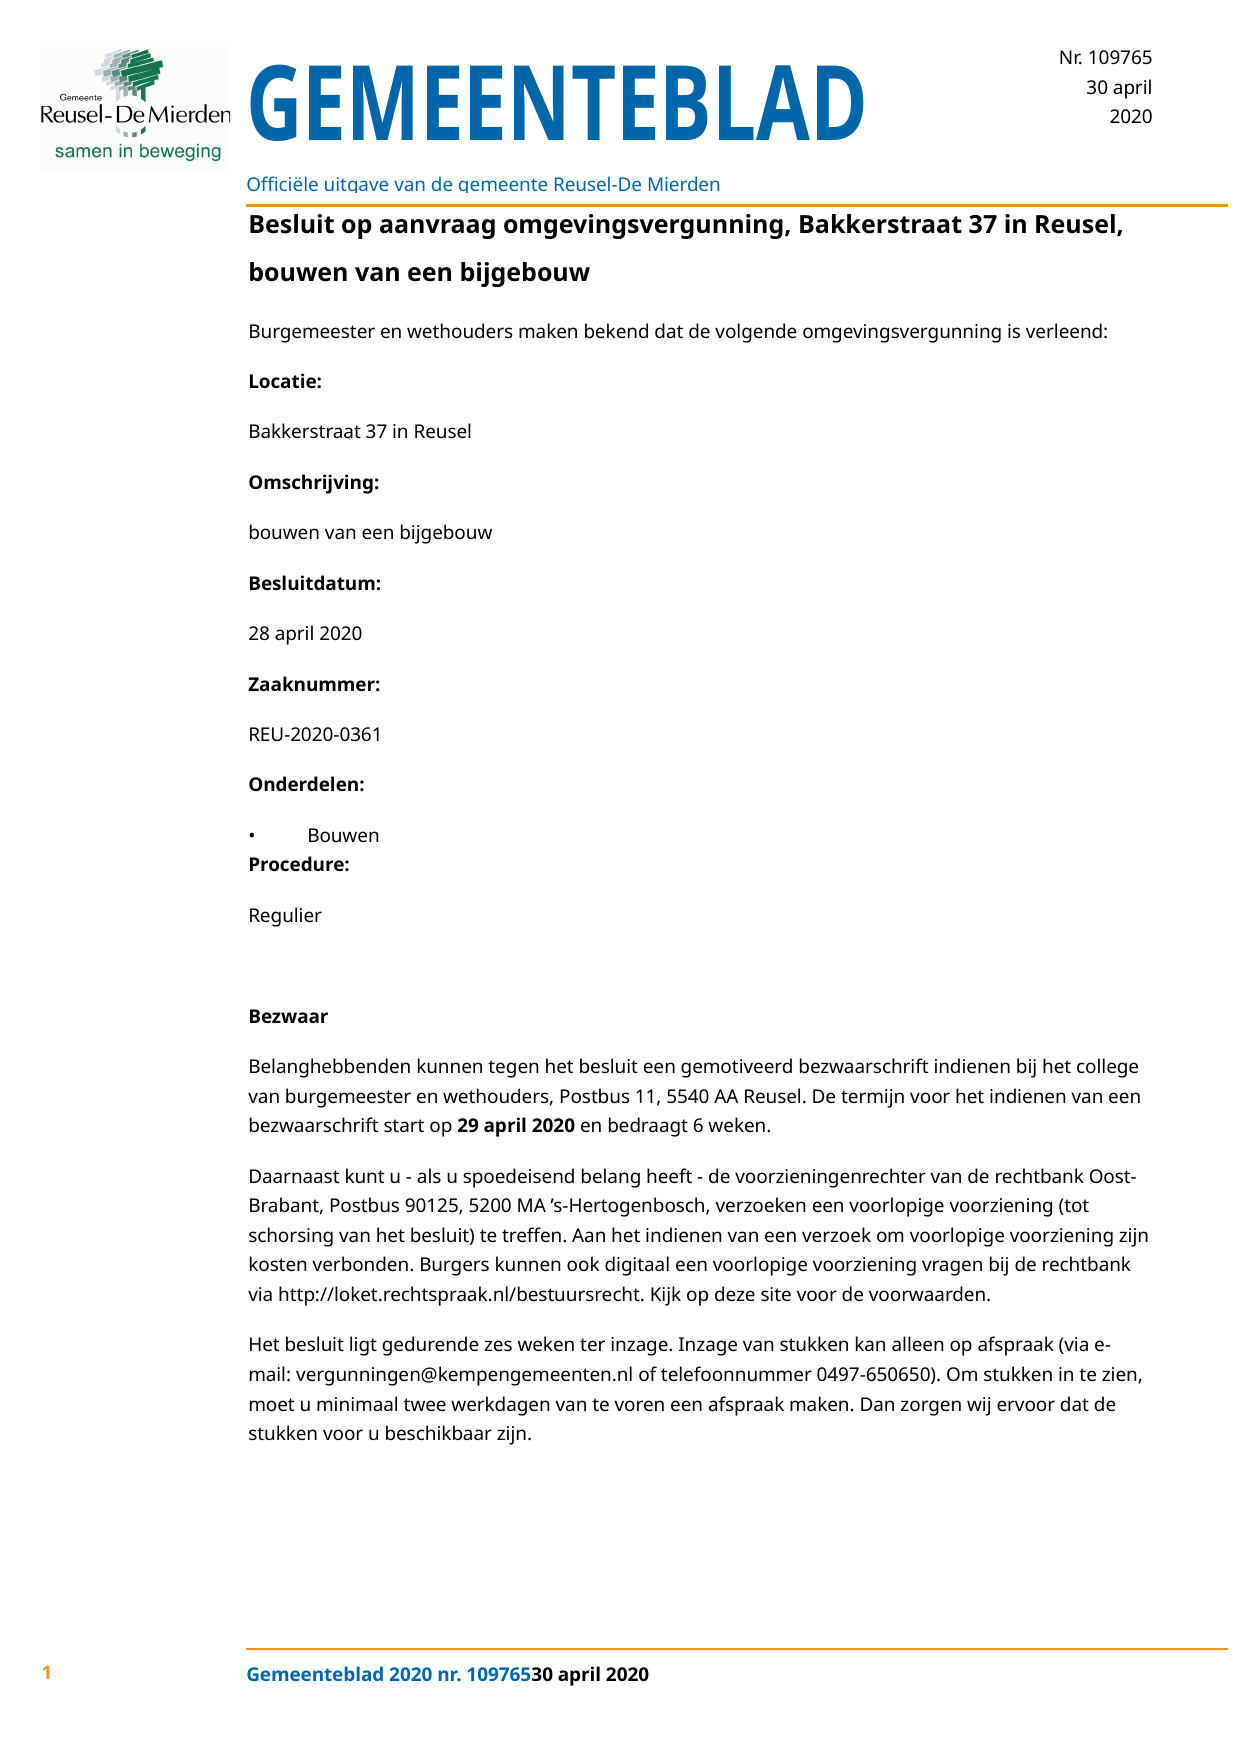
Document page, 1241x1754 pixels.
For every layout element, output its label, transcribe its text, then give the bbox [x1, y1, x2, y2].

text Procedure: [248, 852, 1152, 877]
text Onderdelen: [248, 772, 1152, 797]
list Bouwen [248, 822, 1152, 848]
text REU-2020-0361 [248, 721, 1152, 747]
text bouwen van een bijgebouw [248, 519, 1152, 545]
text Besluitdatum: [248, 570, 1152, 596]
text Locatie: [248, 368, 1152, 394]
text Belanghebbenden kunnen tegen het besluit een gemotiveerd bezwaarschrift indienen bij het college van burgemeester en wethouders, Postbus 11, 5540 AA Reusel. De termijn voor het indienen van een bezwaarschrift start op 29 april 2020 en bedraagt 6 weken. [248, 1053, 1152, 1138]
text Burgemeester en wethouders maken bekend dat de volgende omgevingsvergunning is verleend: [248, 318, 1152, 344]
text Het besluit ligt gedurende zes weken ter inzage. Inzage van stukken kan alleen op afspraak (via e-mail: vergunningen@kempengemeenten.nl of telefoonnummer 0497-650650). Om stukken in te zien, moet u minimaal twee werkdagen van te voren een afspraak maken. Dan zorgen wij ervoor dat de stukken voor u beschikbaar zijn. [248, 1332, 1152, 1446]
text Zaaknummer: [248, 671, 1152, 697]
text Regulier [248, 902, 1152, 928]
text Besluit op aanvraag omgevingsvergunning, Bakkerstraat 37 in Reusel, bouwen van een bijgebouw [248, 207, 1152, 288]
text Omschrijving: [248, 469, 1152, 495]
text Bakkerstraat 37 in Reusel [248, 419, 1152, 444]
picture [41, 47, 231, 172]
text Bezwaar [248, 1003, 1152, 1029]
text 28 april 2020 [248, 620, 1152, 646]
text Daarnaast kunt u - als u spoedeisend belang heeft - de voorzieningenrechter van de rechtbank Oost-Brabant, Postbus 90125, 5200 MA ’s-Hertogenbosch, verzoeken een voorlopige voorziening (tot schorsing van het besluit) te treffen. Aan het indienen van een verzoek om voorlopige voorziening zijn kosten verbonden. Burgers kunnen ook digitaal een voorlopige voorziening vragen bij de rechtbank via http://loket.rechtspraak.nl/bestuursrecht. Kijk op deze site voor de voorwaarden. [248, 1163, 1152, 1307]
